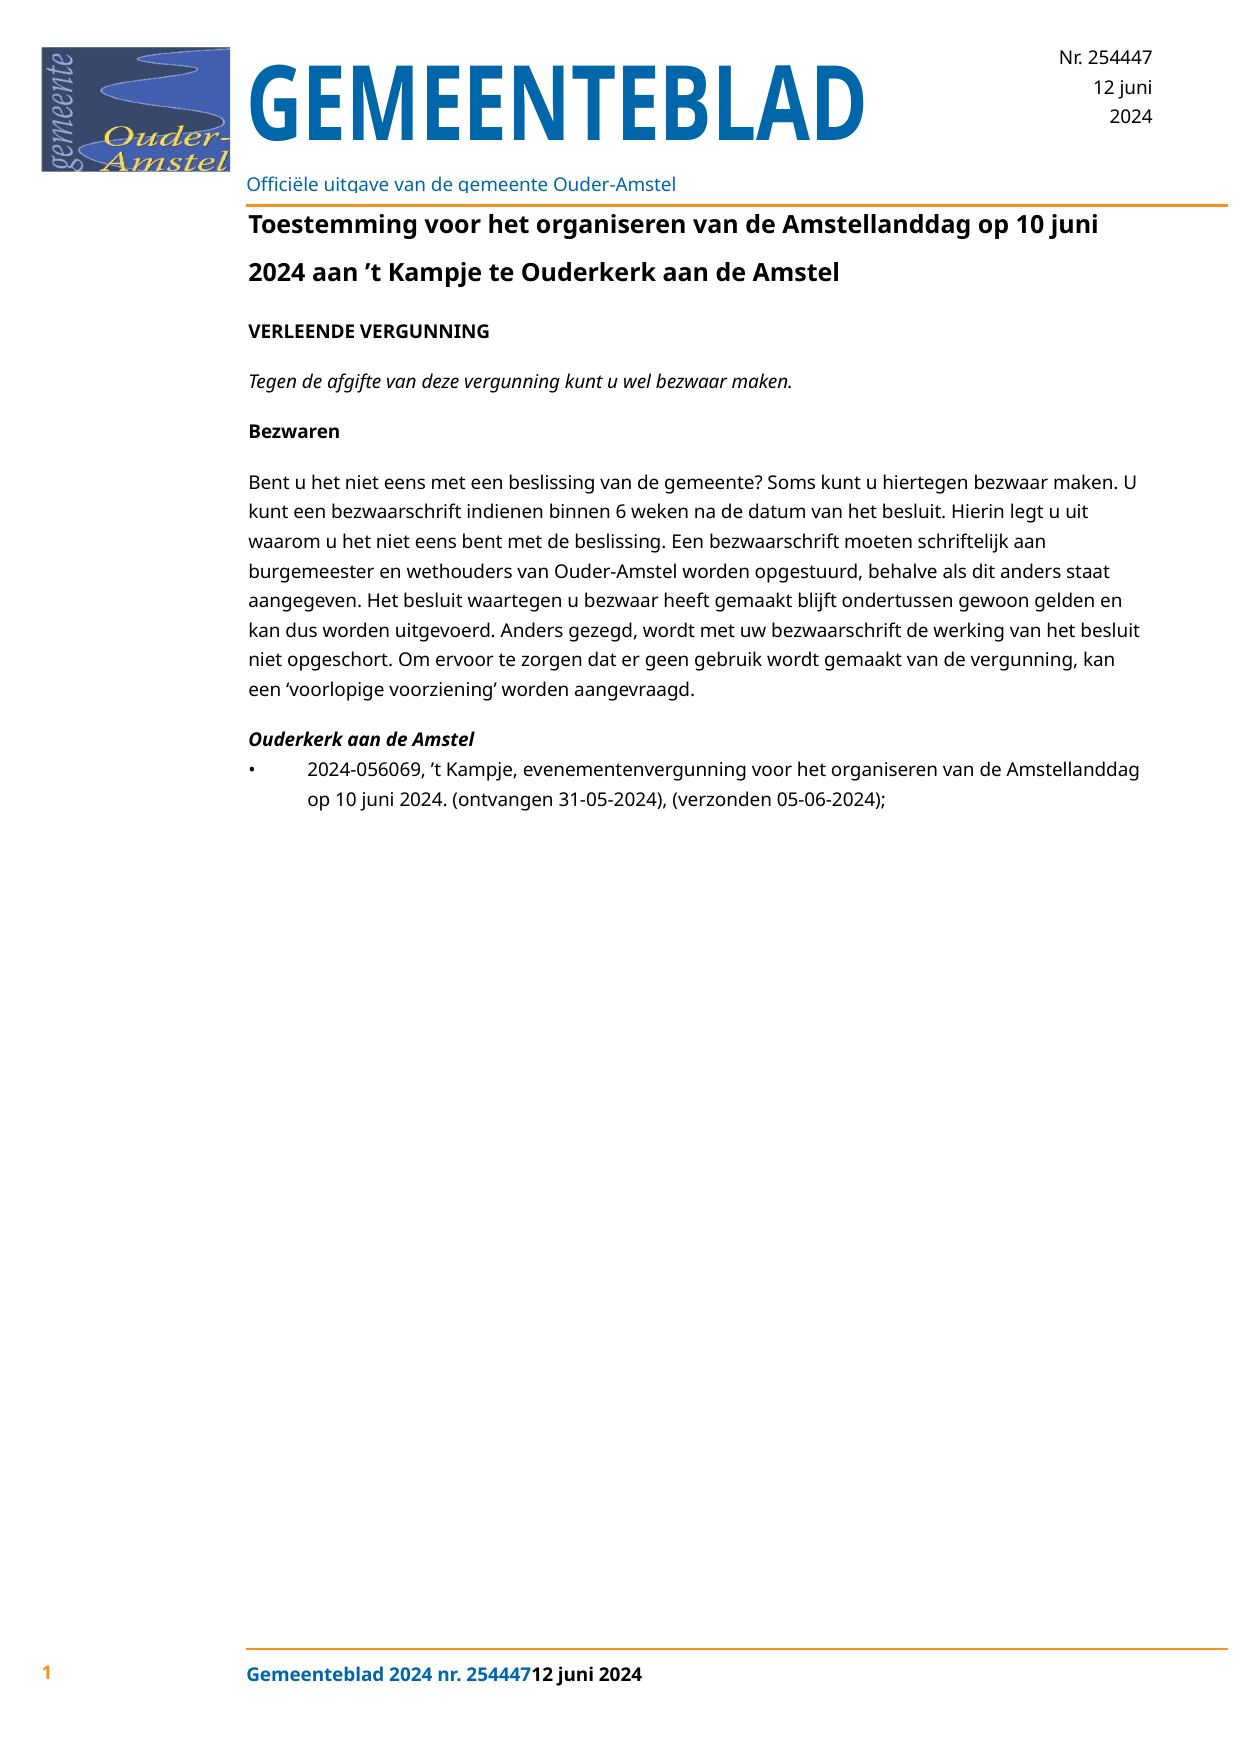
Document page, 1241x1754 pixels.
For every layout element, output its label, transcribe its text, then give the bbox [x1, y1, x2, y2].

text Bezwaren [248, 419, 1152, 444]
text Tegen de afgifte van deze vergunning kunt u wel bezwaar maken. [248, 368, 1152, 394]
picture [41, 47, 231, 172]
list 2024-056069, ’t Kampje, evenementenvergunning voor het organiseren van de Amstellanddag op 10 juni 2024. (ontvangen 31-05-2024), (verzonden 05-06-2024); [248, 756, 1152, 812]
text VERLEENDE VERGUNNING [248, 318, 1152, 344]
text Ouderkerk aan de Amstel [248, 727, 1152, 752]
text Toestemming voor het organiseren van de Amstellanddag op 10 juni 2024 aan ’t Kampje te Ouderkerk aan de Amstel [248, 207, 1152, 288]
text Bent u het niet eens met een beslissing van de gemeente? Soms kunt u hiertegen bezwaar maken. U kunt een bezwaarschrift indienen binnen 6 weken na de datum van het besluit. Hierin legt u uit waarom u het niet eens bent met de beslissing. Een bezwaarschrift moeten schriftelijk aan burgemeester en wethouders van Ouder-Amstel worden opgestuurd, behalve als dit anders staat aangegeven. Het besluit waartegen u bezwaar heeft gemaakt blijft ondertussen gewoon gelden en kan dus worden uitgevoerd. Anders gezegd, wordt met uw bezwaarschrift de werking van het besluit niet opgeschort. Om ervoor te zorgen dat er geen gebruik wordt gemaakt van de vergunning, kan een ‘voorlopige voorziening’ worden aangevraagd. [248, 469, 1152, 702]
